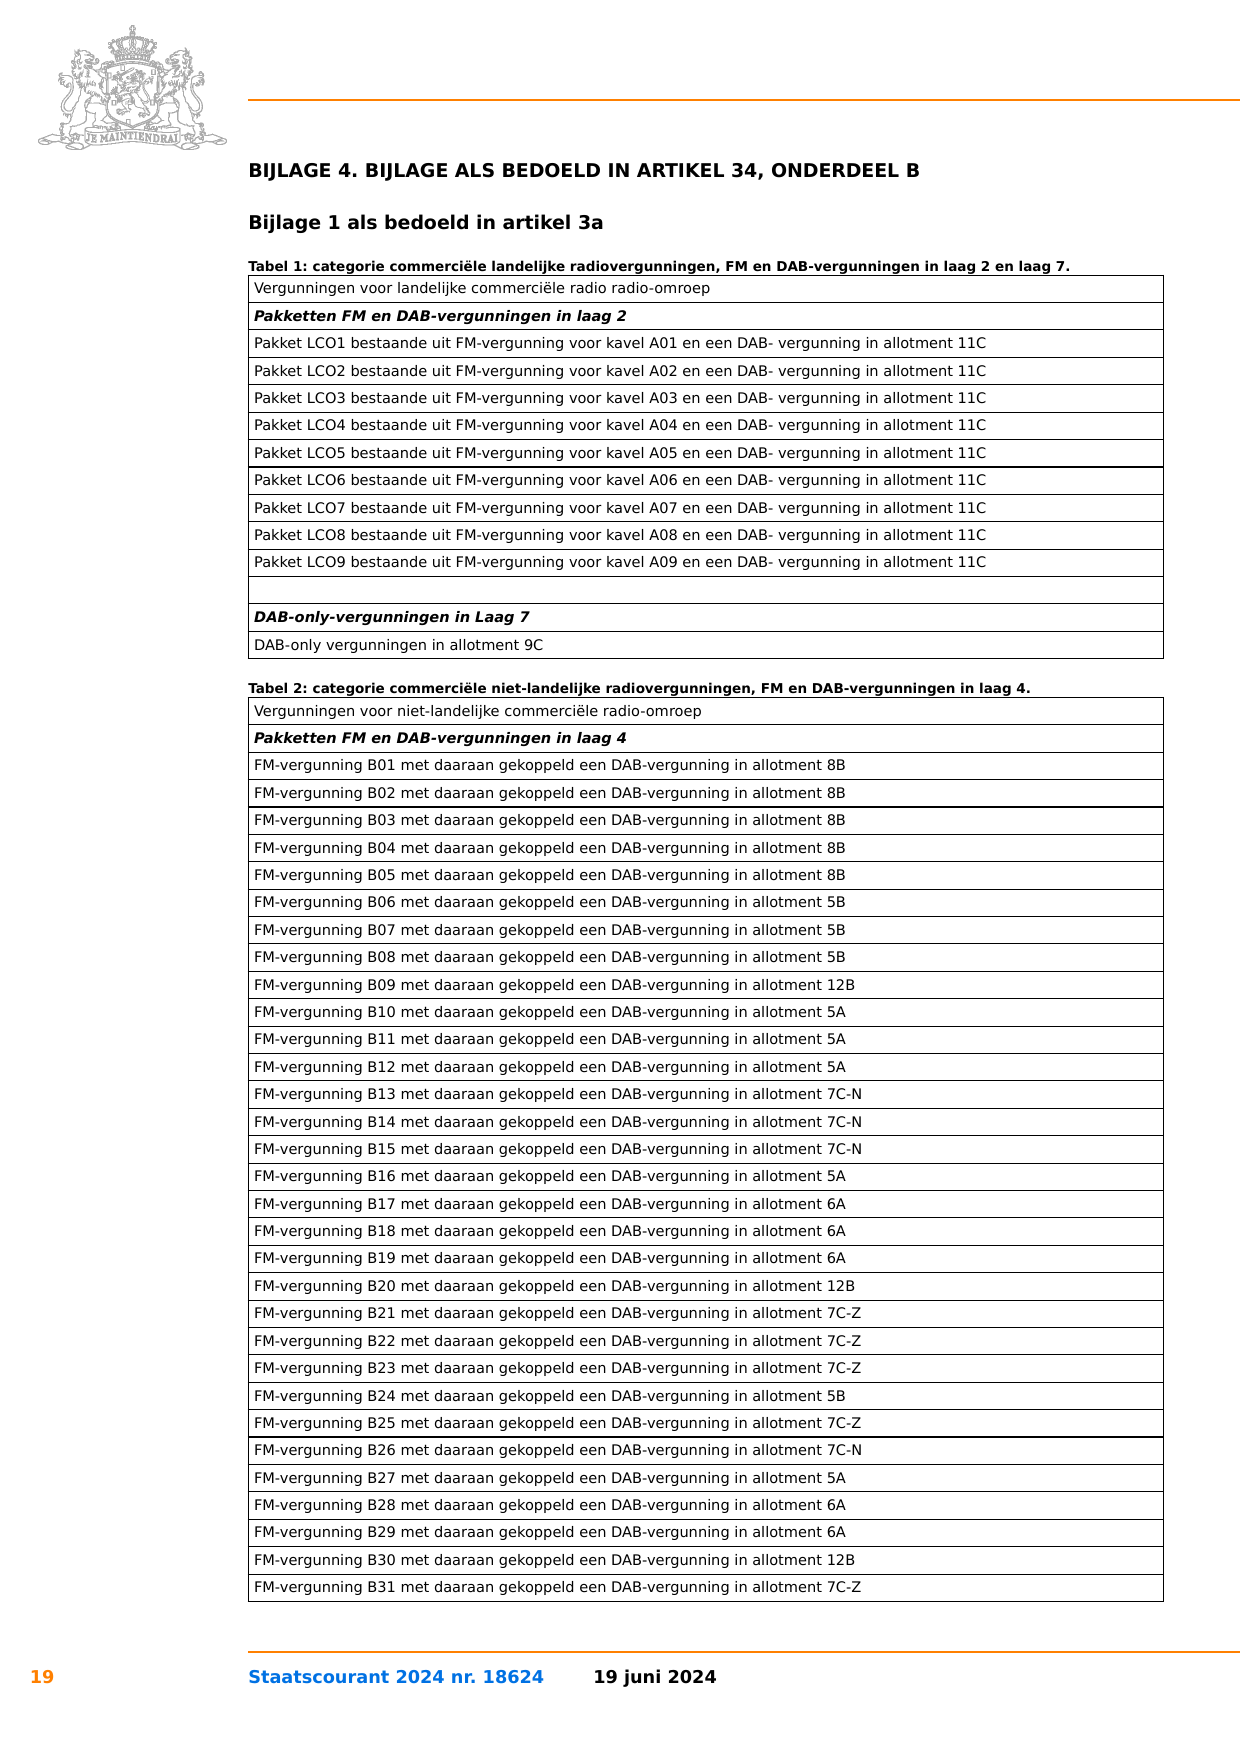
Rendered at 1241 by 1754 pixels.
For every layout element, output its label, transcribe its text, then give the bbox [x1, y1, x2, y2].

table_cell DAB-only-vergunningen in Laag 7 [249, 604, 1163, 631]
table_cell FM-vergunning B29 met daaraan gekoppeld een DAB-vergunning in allotment 6A [249, 1520, 1163, 1546]
table_cell Pakket LCO5 bestaande uit FM-vergunning voor kavel A05 en een DAB- vergunning in allotment 11C [249, 440, 1163, 466]
table_cell FM-vergunning B21 met daaraan gekoppeld een DAB-vergunning in allotment 7C-Z [249, 1301, 1163, 1327]
table_cell Pakket LCO3 bestaande uit FM-vergunning voor kavel A03 en een DAB- vergunning in allotment 11C [249, 385, 1163, 412]
table_cell FM-vergunning B18 met daaraan gekoppeld een DAB-vergunning in allotment 6A [249, 1218, 1163, 1245]
table_header Tabel 1: categorie commerciële landelijke radiovergunningen, FM en DAB-vergunningen in laag 2 en laag 7. [248, 259, 1163, 274]
table_cell FM-vergunning B11 met daaraan gekoppeld een DAB-vergunning in allotment 5A [249, 1027, 1163, 1053]
table_cell FM-vergunning B08 met daaraan gekoppeld een DAB-vergunning in allotment 5B [249, 944, 1163, 971]
table_cell FM-vergunning B02 met daaraan gekoppeld een DAB-vergunning in allotment 8B [249, 780, 1163, 806]
table_cell FM-vergunning B04 met daaraan gekoppeld een DAB-vergunning in allotment 8B [249, 835, 1163, 861]
table_cell FM-vergunning B09 met daaraan gekoppeld een DAB-vergunning in allotment 12B [249, 972, 1163, 998]
table_cell FM-vergunning B01 met daaraan gekoppeld een DAB-vergunning in allotment 8B [249, 753, 1163, 779]
table_cell FM-vergunning B30 met daaraan gekoppeld een DAB-vergunning in allotment 12B [249, 1547, 1163, 1573]
table_cell Pakket LCO6 bestaande uit FM-vergunning voor kavel A06 en een DAB- vergunning in allotment 11C [249, 468, 1163, 494]
table_cell FM-vergunning B23 met daaraan gekoppeld een DAB-vergunning in allotment 7C-Z [249, 1355, 1163, 1382]
table_cell FM-vergunning B19 met daaraan gekoppeld een DAB-vergunning in allotment 6A [249, 1246, 1163, 1272]
table_cell DAB-only vergunningen in allotment 9C [249, 632, 1163, 658]
table_cell Pakketten FM en DAB-vergunningen in laag 4 [249, 725, 1163, 752]
table_cell Pakket LCO9 bestaande uit FM-vergunning voor kavel A09 en een DAB- vergunning in allotment 11C [249, 550, 1163, 576]
table_cell FM-vergunning B31 met daaraan gekoppeld een DAB-vergunning in allotment 7C-Z [249, 1575, 1163, 1601]
table_cell [249, 577, 1163, 603]
table_cell FM-vergunning B13 met daaraan gekoppeld een DAB-vergunning in allotment 7C-N [249, 1081, 1163, 1108]
table_cell FM-vergunning B06 met daaraan gekoppeld een DAB-vergunning in allotment 5B [249, 890, 1163, 916]
picture [38, 25, 227, 150]
table_cell FM-vergunning B03 met daaraan gekoppeld een DAB-vergunning in allotment 8B [249, 808, 1163, 834]
table_cell FM-vergunning B25 met daaraan gekoppeld een DAB-vergunning in allotment 7C-Z [249, 1410, 1163, 1436]
subtitle BIJLAGE 4. BIJLAGE ALS BEDOELD IN ARTIKEL 34, ONDERDEEL B [248, 160, 1163, 182]
table_cell Pakketten FM en DAB-vergunningen in laag 2 [249, 303, 1163, 329]
table_cell FM-vergunning B10 met daaraan gekoppeld een DAB-vergunning in allotment 5A [249, 999, 1163, 1026]
table_cell FM-vergunning B20 met daaraan gekoppeld een DAB-vergunning in allotment 12B [249, 1273, 1163, 1299]
table_cell FM-vergunning B24 met daaraan gekoppeld een DAB-vergunning in allotment 5B [249, 1383, 1163, 1409]
table_cell FM-vergunning B26 met daaraan gekoppeld een DAB-vergunning in allotment 7C-N [249, 1438, 1163, 1464]
table_cell FM-vergunning B28 met daaraan gekoppeld een DAB-vergunning in allotment 6A [249, 1492, 1163, 1519]
table_cell FM-vergunning B15 met daaraan gekoppeld een DAB-vergunning in allotment 7C-N [249, 1136, 1163, 1162]
table_cell FM-vergunning B16 met daaraan gekoppeld een DAB-vergunning in allotment 5A [249, 1164, 1163, 1190]
table_cell Pakket LCO4 bestaande uit FM-vergunning voor kavel A04 en een DAB- vergunning in allotment 11C [249, 413, 1163, 439]
table_cell FM-vergunning B12 met daaraan gekoppeld een DAB-vergunning in allotment 5A [249, 1054, 1163, 1080]
subtitle Bijlage 1 als bedoeld in artikel 3a [248, 212, 1163, 234]
table_cell FM-vergunning B22 met daaraan gekoppeld een DAB-vergunning in allotment 7C-Z [249, 1328, 1163, 1354]
table_cell Pakket LCO1 bestaande uit FM-vergunning voor kavel A01 en een DAB- vergunning in allotment 11C [249, 330, 1163, 357]
table_header Tabel 2: categorie commerciële niet-landelijke radiovergunningen, FM en DAB-vergunningen in laag 4. [248, 681, 1163, 697]
table_cell FM-vergunning B27 met daaraan gekoppeld een DAB-vergunning in allotment 5A [249, 1465, 1163, 1491]
table_cell Vergunningen voor landelijke commerciële radio radio-omroep [249, 276, 1163, 302]
table_cell Vergunningen voor niet-landelijke commerciële radio-omroep [249, 698, 1163, 724]
table_cell FM-vergunning B17 met daaraan gekoppeld een DAB-vergunning in allotment 6A [249, 1191, 1163, 1217]
table_cell Pakket LCO8 bestaande uit FM-vergunning voor kavel A08 en een DAB- vergunning in allotment 11C [249, 522, 1163, 548]
table_cell Pakket LCO7 bestaande uit FM-vergunning voor kavel A07 en een DAB- vergunning in allotment 11C [249, 495, 1163, 521]
table_cell Pakket LCO2 bestaande uit FM-vergunning voor kavel A02 en een DAB- vergunning in allotment 11C [249, 358, 1163, 384]
table_cell FM-vergunning B05 met daaraan gekoppeld een DAB-vergunning in allotment 8B [249, 862, 1163, 888]
table_cell FM-vergunning B07 met daaraan gekoppeld een DAB-vergunning in allotment 5B [249, 917, 1163, 943]
table_cell FM-vergunning B14 met daaraan gekoppeld een DAB-vergunning in allotment 7C-N [249, 1109, 1163, 1135]
